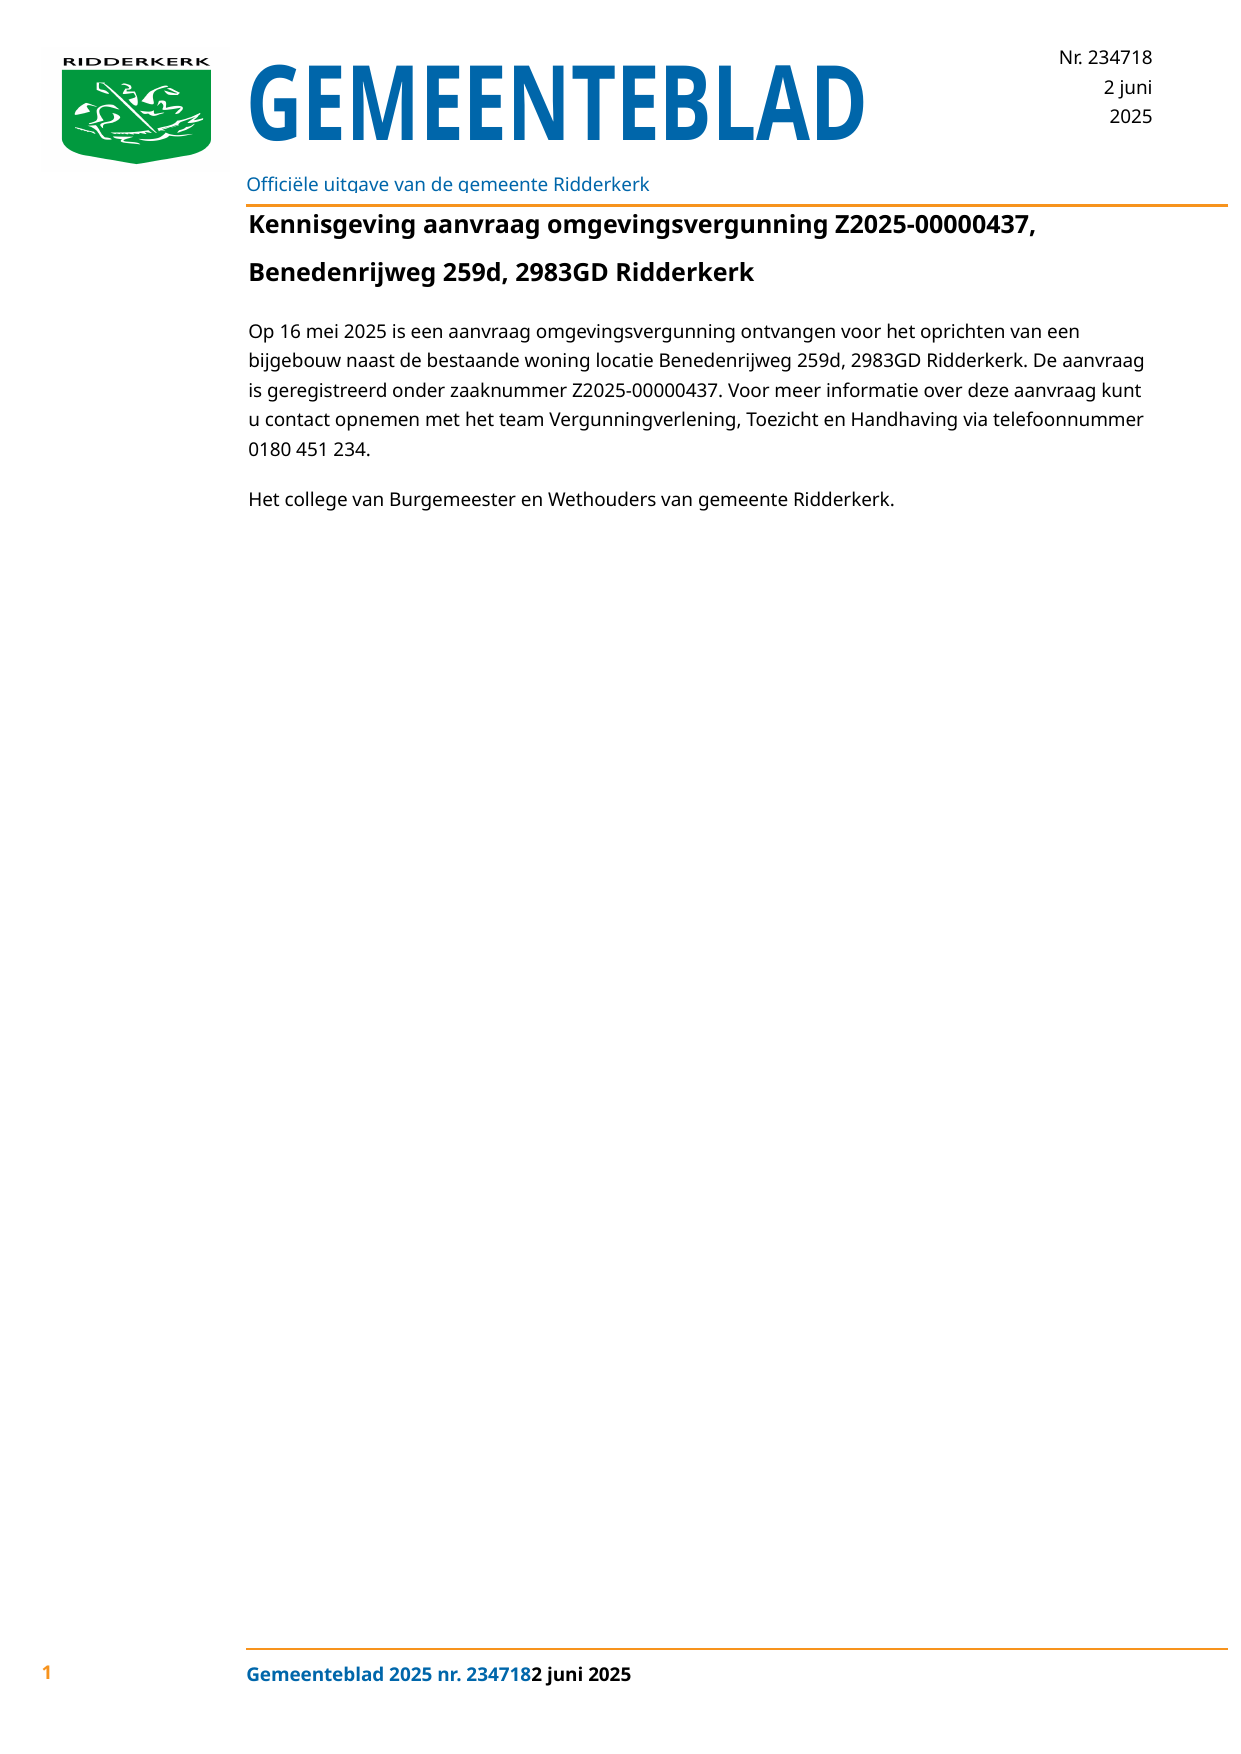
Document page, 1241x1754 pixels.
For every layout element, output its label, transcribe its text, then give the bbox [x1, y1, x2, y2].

text Op 16 mei 2025 is een aanvraag omgevingsvergunning ontvangen voor het oprichten van een bijgebouw naast de bestaande woning locatie Benedenrijweg 259d, 2983GD Ridderkerk. De aanvraag is geregistreerd onder zaaknummer Z2025-00000437. Voor meer informatie over deze aanvraag kunt u contact opnemen met het team Vergunningverlening, Toezicht en Handhaving via telefoonnummer 0180 451 234. [248, 318, 1152, 462]
picture [41, 47, 231, 172]
text Het college van Burgemeester en Wethouders van gemeente Ridderkerk. [248, 487, 1152, 512]
text Kennisgeving aanvraag omgevingsvergunning Z2025-00000437, Benedenrijweg 259d, 2983GD Ridderkerk [248, 207, 1152, 288]
